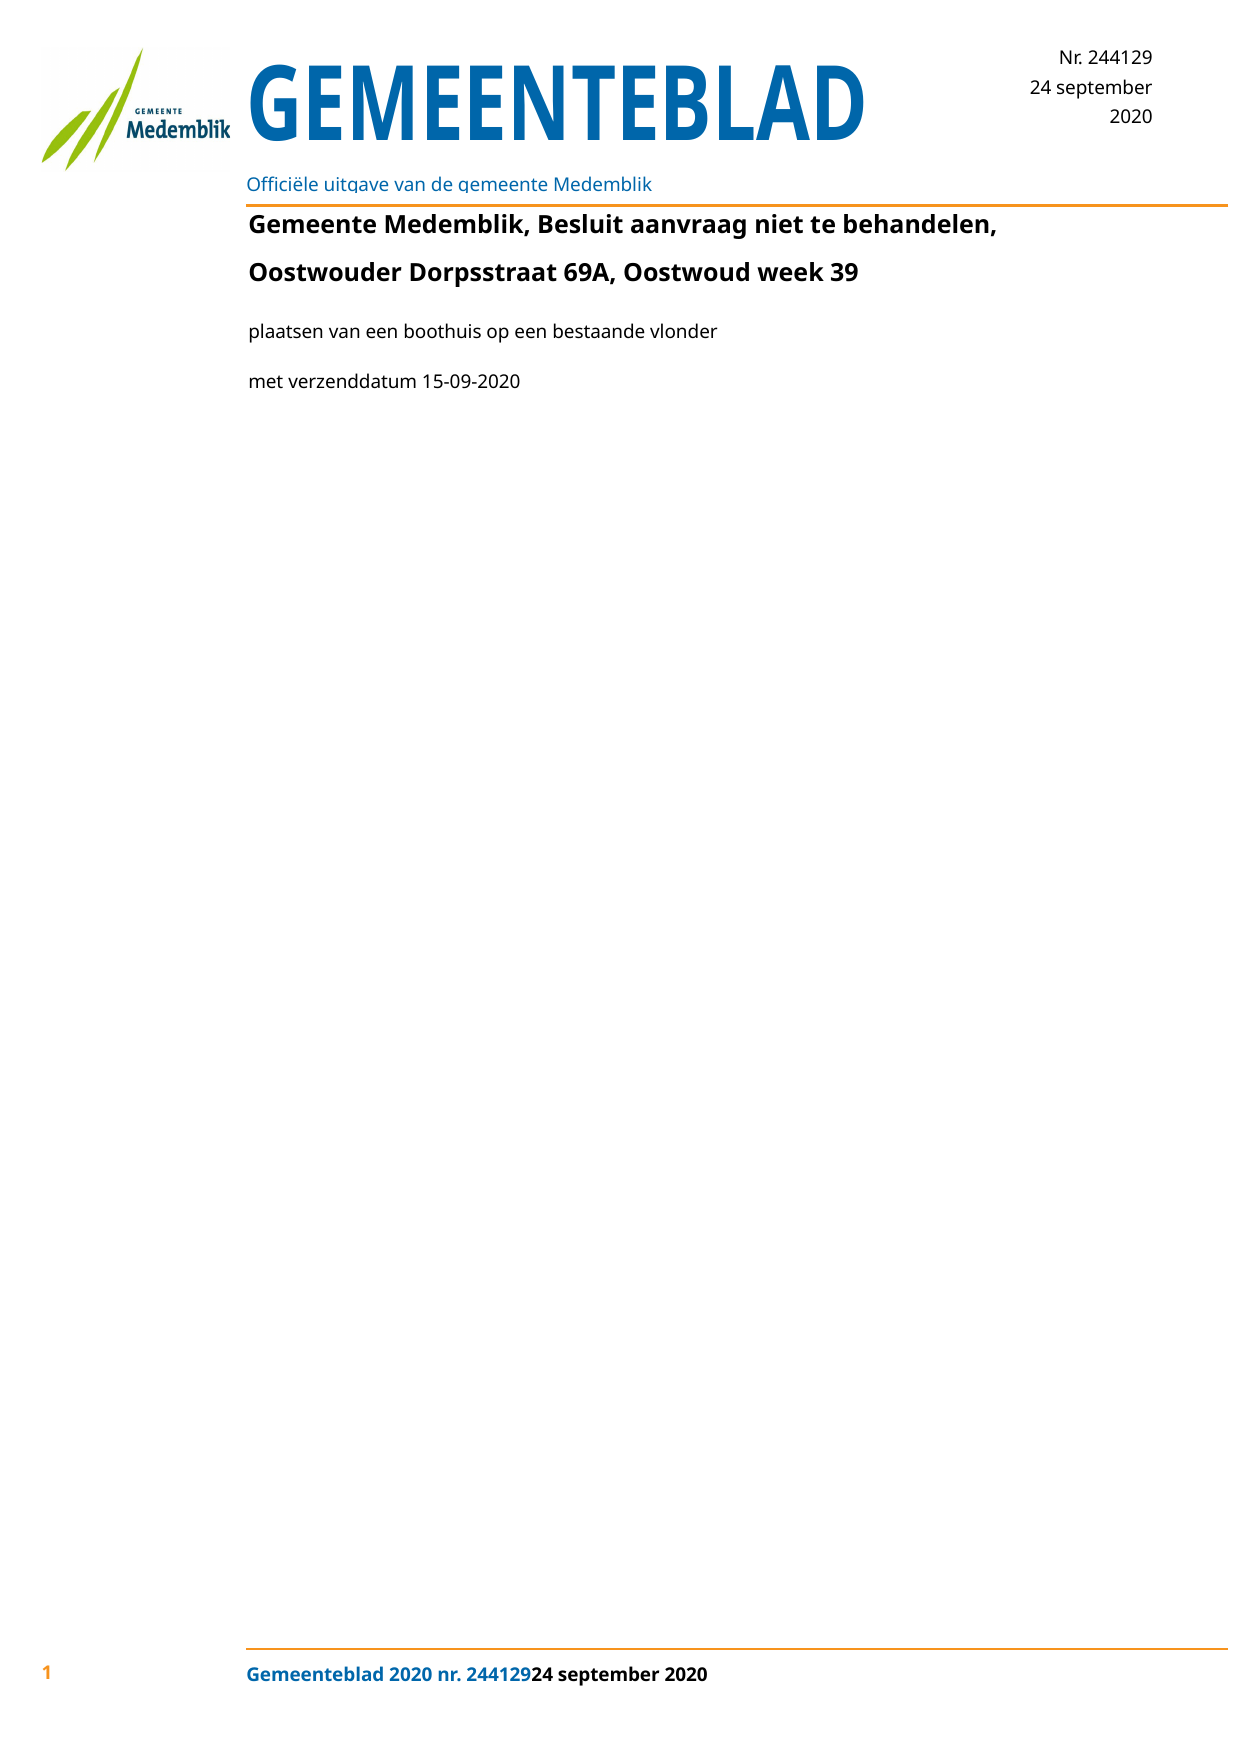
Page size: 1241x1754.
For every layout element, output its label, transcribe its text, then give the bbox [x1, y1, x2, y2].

text met verzenddatum 15-09-2020 [248, 368, 1152, 394]
text Gemeente Medemblik, Besluit aanvraag niet te behandelen, Oostwouder Dorpsstraat 69A, Oostwoud week 39 [248, 207, 1152, 288]
picture [41, 47, 231, 172]
text plaatsen van een boothuis op een bestaande vlonder [248, 318, 1152, 344]
